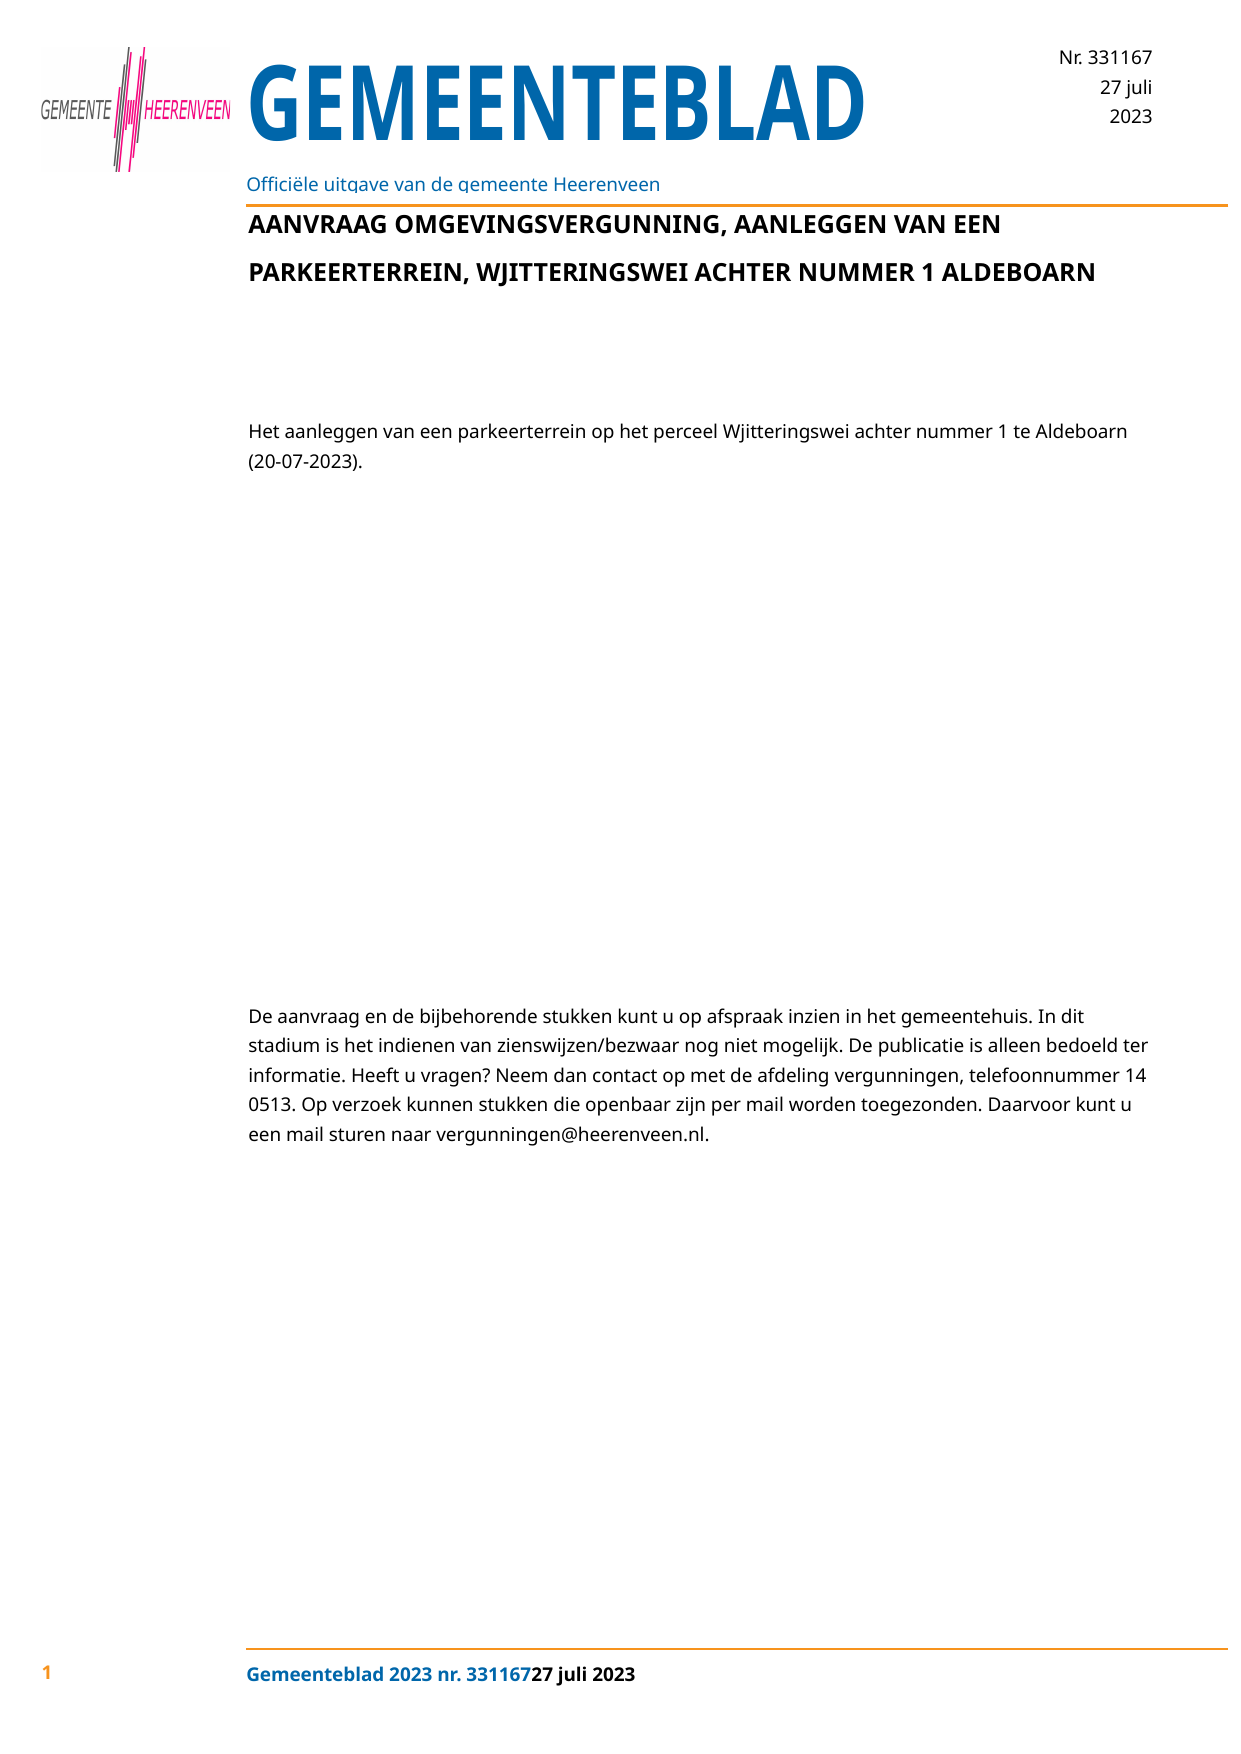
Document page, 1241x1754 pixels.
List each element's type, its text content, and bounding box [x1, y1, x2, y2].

picture [41, 47, 231, 172]
text De aanvraag en de bijbehorende stukken kunt u op afspraak inzien in het gemeentehuis. In dit stadium is het indienen van zienswijzen/bezwaar nog niet mogelijk. De publicatie is alleen bedoeld ter informatie. Heeft u vragen? Neem dan contact op met de afdeling vergunningen, telefoonnummer 14 0513. Op verzoek kunnen stukken die openbaar zijn per mail worden toegezonden. Daarvoor kunt u een mail sturen naar vergunningen@heerenveen.nl. [248, 1003, 1152, 1147]
text Het aanleggen van een parkeerterrein op het perceel Wjitteringswei achter nummer 1 te Aldeboarn (20-07-2023). [248, 419, 1152, 474]
text AANVRAAG OMGEVINGSVERGUNNING, AANLEGGEN VAN EEN PARKEERTERREIN, WJITTERINGSWEI ACHTER NUMMER 1 ALDEBOARN [248, 207, 1152, 288]
